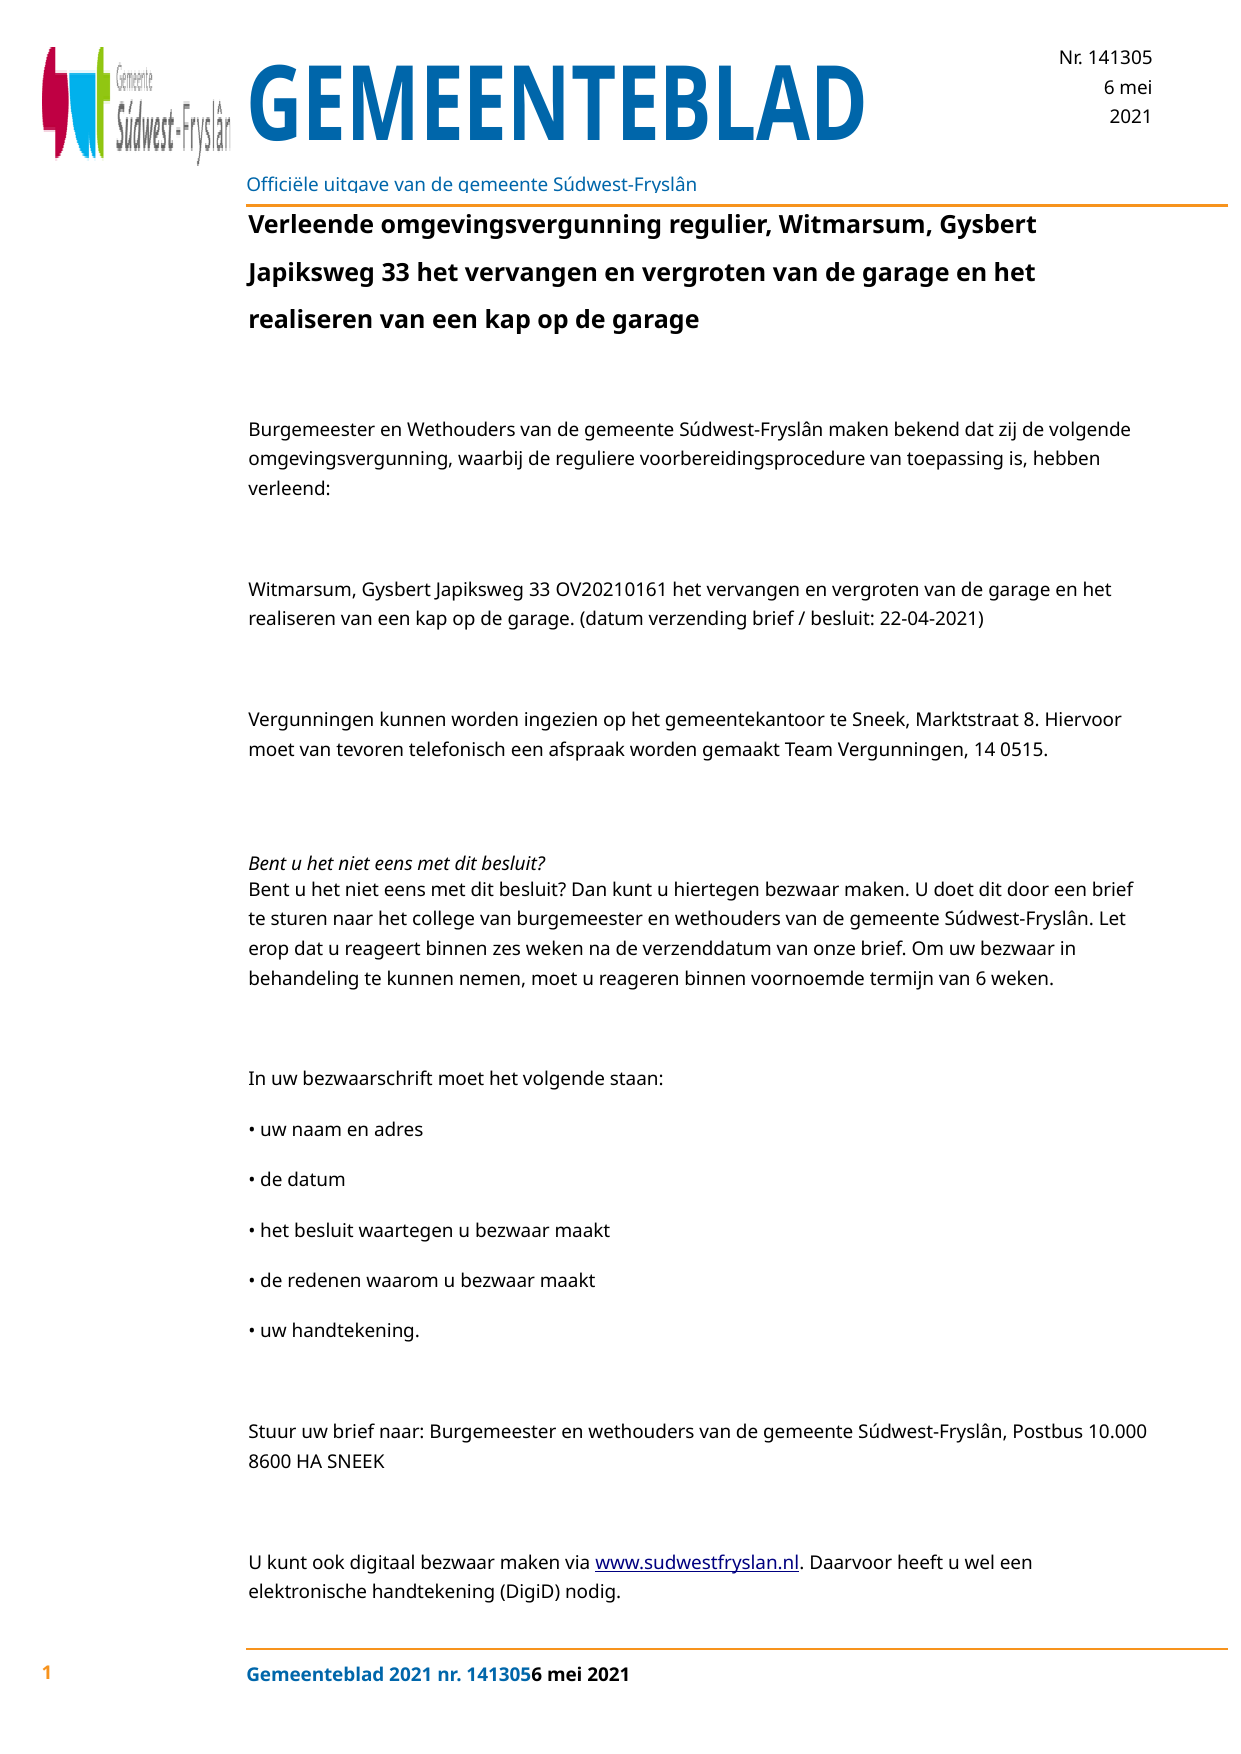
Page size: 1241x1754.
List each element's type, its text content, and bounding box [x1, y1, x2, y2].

text • de datum [248, 1166, 1152, 1192]
text Bent u het niet eens met dit besluit? [248, 850, 1152, 876]
text Verleende omgevingsvergunning regulier, Witmarsum, Gysbert Japiksweg 33 het vervangen en vergroten van de garage en het realiseren van een kap op de garage [248, 207, 1152, 336]
text Stuur uw brief naar: Burgemeester en wethouders van de gemeente Súdwest-Fryslân, Postbus 10.000 8600 HA SNEEK [248, 1418, 1152, 1474]
text Bent u het niet eens met dit besluit? Dan kunt u hiertegen bezwaar maken. U doet dit door een brief te sturen naar het college van burgemeester en wethouders van de gemeente Súdwest-Fryslân. Let erop dat u reageert binnen zes weken na de verzenddatum van onze brief. Om uw bezwaar in behandeling te kunnen nemen, moet u reageren binnen voornoemde termijn van 6 weken. [248, 876, 1152, 991]
text • uw naam en adres [248, 1116, 1152, 1142]
text U kunt ook digitaal bezwaar maken via www.sudwestfryslan.nl. Daarvoor heeft u wel een elektronische handtekening (DigiD) nodig. [248, 1549, 1152, 1604]
text • het besluit waartegen u bezwaar maakt [248, 1217, 1152, 1243]
text Burgemeester en Wethouders van de gemeente Súdwest-Fryslân maken bekend dat zij de volgende omgevingsvergunning, waarbij de reguliere voorbereidingsprocedure van toepassing is, hebben verleend: [248, 416, 1152, 501]
text Witmarsum, Gysbert Japiksweg 33 OV20210161 het vervangen en vergroten van de garage en het realiseren van een kap op de garage. (datum verzending brief / besluit: 22-04-2021) [248, 576, 1152, 631]
picture [41, 47, 231, 172]
text In uw bezwaarschrift moet het volgende staan: [248, 1066, 1152, 1091]
text • de redenen waarom u bezwaar maakt [248, 1267, 1152, 1293]
text Vergunningen kunnen worden ingezien op het gemeentekantoor te Sneek, Marktstraat 8. Hiervoor moet van tevoren telefonisch een afspraak worden gemaakt Team Vergunningen, 14 0515. [248, 706, 1152, 762]
text • uw handtekening. [248, 1318, 1152, 1343]
